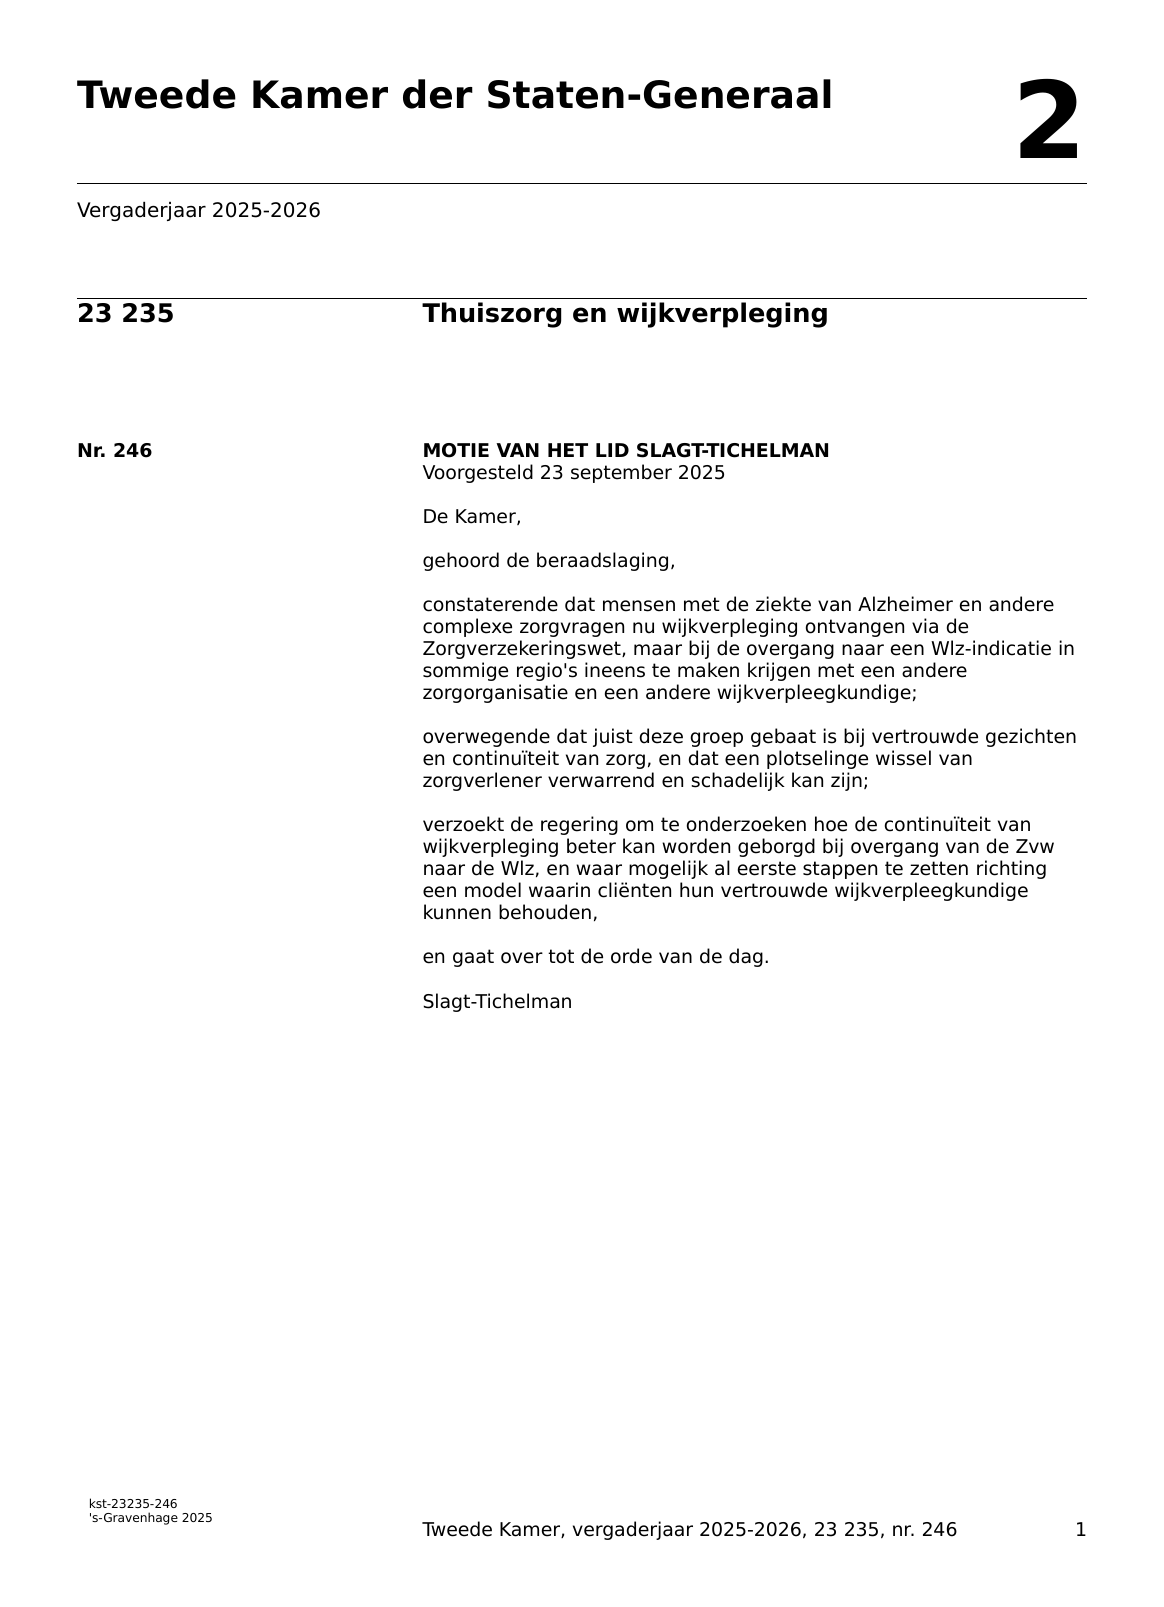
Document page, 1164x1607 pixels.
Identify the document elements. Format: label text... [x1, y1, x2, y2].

text 's-Gravenhage 2025 [88, 1511, 323, 1525]
text overwegende dat juist deze groep gebaat is bij vertrouwde gezichten en continuïteit van zorg, en dat een plotselinge wissel van zorgverlener verwarrend en schadelijk kan zijn; [422, 726, 1087, 792]
text en gaat over tot de orde van de dag. [422, 946, 1087, 968]
table_cell Vergaderjaar 2025-2026 [77, 184, 1087, 298]
text constaterende dat mensen met de ziekte van Alzheimer en andere complexe zorgvragen nu wijkverpleging ontvangen via de Zorgverzekeringswet, maar bij de overgang naar een Wlz-indicatie in sommige regio's ineens te maken krijgen met een andere zorgorganisatie en een andere wijkverpleegkundige; [422, 594, 1087, 704]
text kst-23235-246 [88, 1497, 323, 1511]
table_header Tweede Kamer der Staten-Generaal [77, 59, 886, 183]
subtitle Nr. 246 MOTIE VAN HET LID SLAGT-TICHELMAN [77, 440, 1087, 462]
text gehoord de beraadslaging, [422, 550, 1087, 572]
text Voorgesteld 23 september 2025 [422, 462, 1087, 484]
text verzoekt de regering om te onderzoeken hoe de continuïteit van wijkverpleging beter kan worden geborgd bij overgang van de Zvw naar de Wlz, en waar mogelijk al eerste stappen te zetten richting een model waarin cliënten hun vertrouwde wijkverpleegkundige kunnen behouden, [422, 814, 1087, 924]
text De Kamer, [422, 506, 1087, 528]
table_header 2 [886, 59, 1087, 183]
text Slagt-Tichelman [422, 991, 1087, 1013]
subtitle 23 235 Thuiszorg en wijkverpleging [77, 299, 1087, 329]
